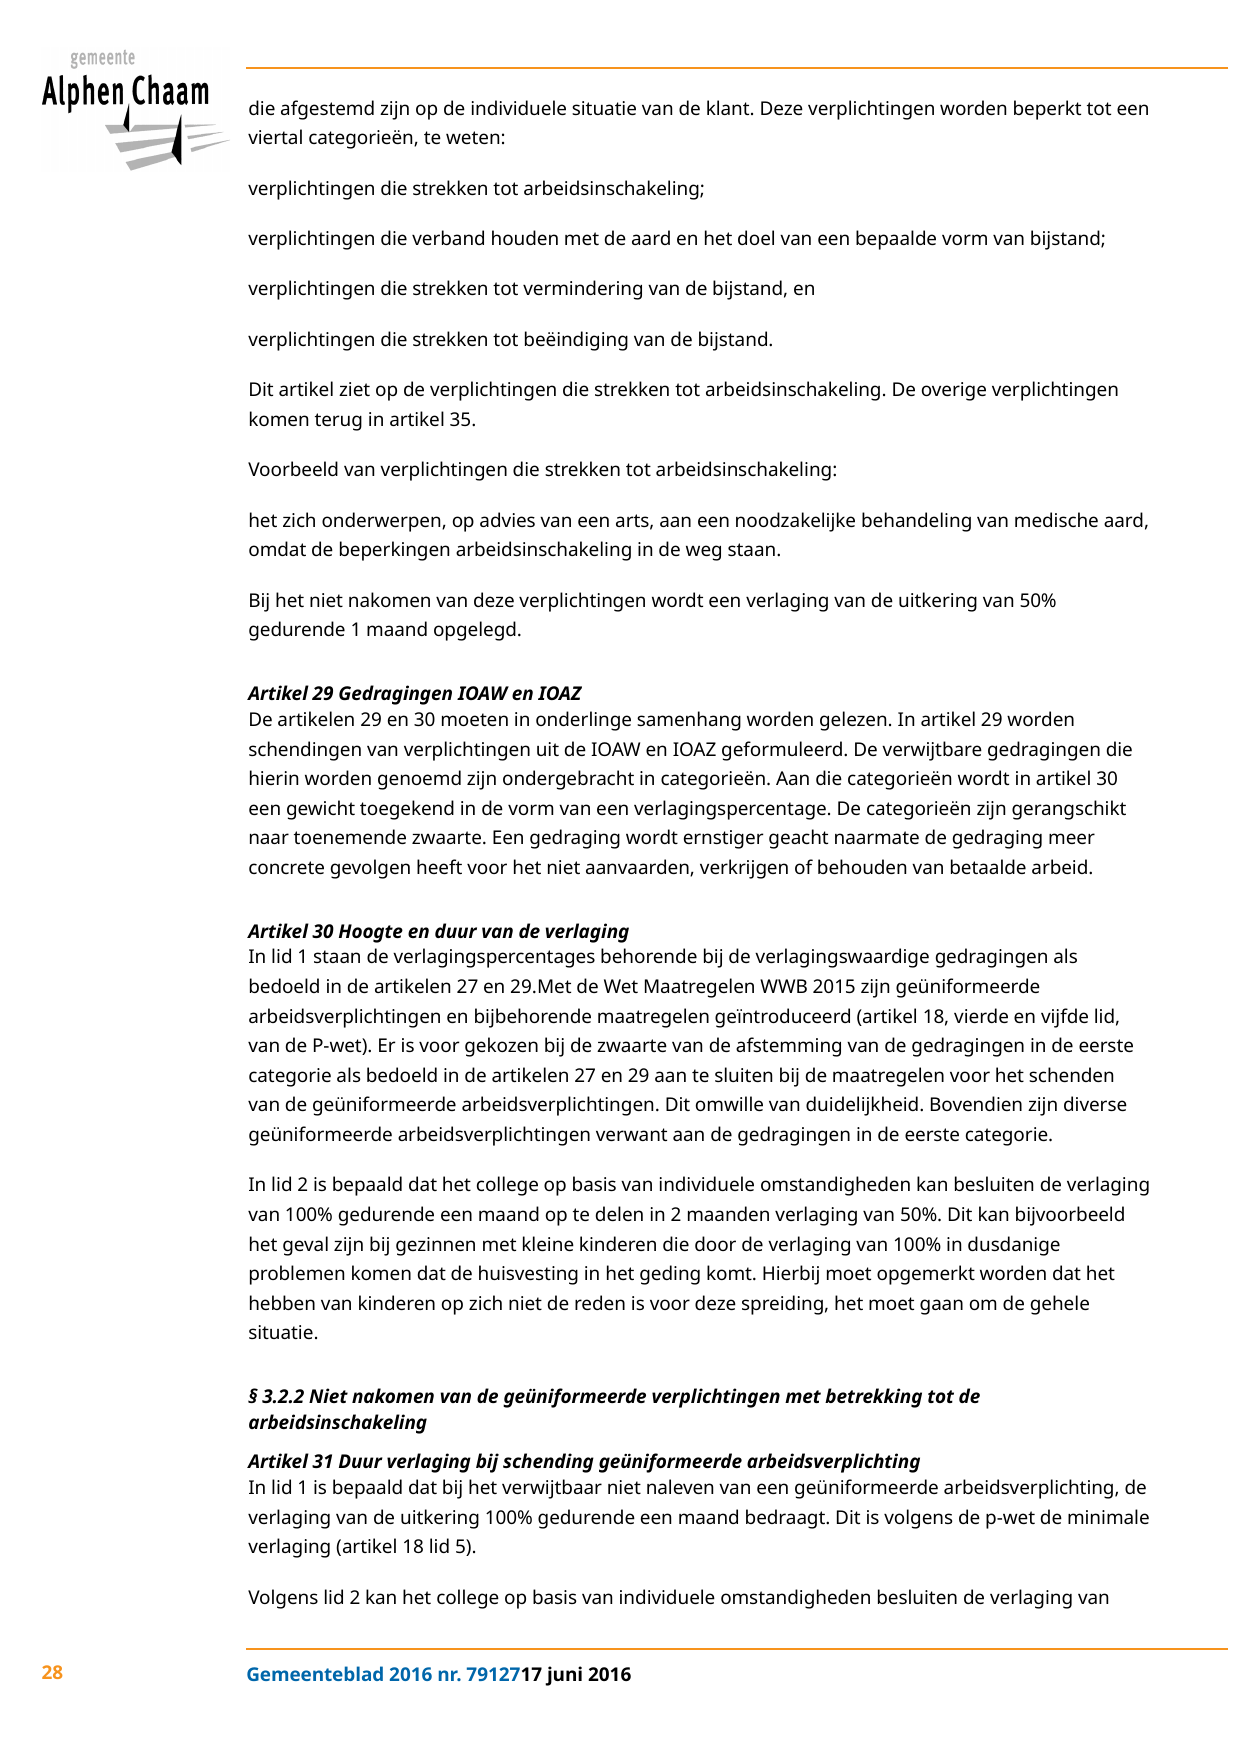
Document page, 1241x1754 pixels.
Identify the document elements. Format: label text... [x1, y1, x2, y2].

text Bij het niet nakomen van deze verplichtingen wordt een verlaging van de uitkering van 50% gedurende 1 maand opgelegd. [248, 587, 1152, 642]
text verplichtingen die strekken tot beëindiging van de bijstand. [248, 326, 1152, 352]
text verplichtingen die strekken tot arbeidsinschakeling; [248, 175, 1152, 201]
text Volgens lid 2 kan het college op basis van individuele omstandigheden besluiten de verlaging van [248, 1584, 1152, 1609]
text In lid 2 is bepaald dat het college op basis van individuele omstandigheden kan besluiten de verlaging van 100% gedurende een maand op te delen in 2 maanden verlaging van 50%. Dit kan bijvoorbeeld het geval zijn bij gezinnen met kleine kinderen die door de verlaging van 100% in dusdanige problemen komen dat de huisvesting in het geding komt. Hierbij moet opgemerkt worden dat het hebben van kinderen op zich niet de reden is voor deze spreiding, het moet gaan om de gehele situatie. [248, 1172, 1152, 1345]
text Artikel 30 Hoogte en duur van de verlaging [248, 918, 1152, 944]
text In lid 1 staan de verlagingspercentages behorende bij de verlagingswaardige gedragingen als bedoeld in de artikelen 27 en 29.Met de Wet Maatregelen WWB 2015 zijn geüniformeerde arbeidsverplichtingen en bijbehorende maatregelen geïntroduceerd (artikel 18, vierde en vijfde lid, van de P-wet). Er is voor gekozen bij de zwaarte van de afstemming van de gedragingen in de eerste categorie als bedoeld in de artikelen 27 en 29 aan te sluiten bij de maatregelen voor het schenden van de geüniformeerde arbeidsverplichtingen. Dit omwille van duidelijkheid. Bovendien zijn diverse geüniformeerde arbeidsverplichtingen verwant aan de gedragingen in de eerste categorie. [248, 944, 1152, 1147]
picture [41, 47, 231, 172]
text De artikelen 29 en 30 moeten in onderlinge samenhang worden gelezen. In artikel 29 worden schendingen van verplichtingen uit de IOAW en IOAZ geformuleerd. De verwijtbare gedragingen die hierin worden genoemd zijn ondergebracht in categorieën. Aan die categorieën wordt in artikel 30 een gewicht toegekend in de vorm van een verlagingspercentage. De categorieën zijn gerangschikt naar toenemende zwaarte. Een gedraging wordt ernstiger geacht naarmate de gedraging meer concrete gevolgen heeft voor het niet aanvaarden, verkrijgen of behouden van betaalde arbeid. [248, 706, 1152, 880]
text het zich onderwerpen, op advies van een arts, aan een noodzakelijke behandeling van medische aard, omdat de beperkingen arbeidsinschakeling in de weg staan. [248, 507, 1152, 562]
text verplichtingen die verband houden met de aard en het doel van een bepaalde vorm van bijstand; [248, 225, 1152, 251]
text Voorbeeld van verplichtingen die strekken tot arbeidsinschakeling: [248, 456, 1152, 482]
text Artikel 29 Gedragingen IOAW en IOAZ [248, 680, 1152, 706]
text In lid 1 is bepaald dat bij het verwijtbaar niet naleven van een geüniformeerde arbeidsverplichting, de verlaging van de uitkering 100% gedurende een maand bedraagt. Dit is volgens de p-wet de minimale verlaging (artikel 18 lid 5). [248, 1474, 1152, 1559]
text Artikel 31 Duur verlaging bij schending geüniformeerde arbeidsverplichting [248, 1448, 1152, 1474]
text verplichtingen die strekken tot vermindering van de bijstand, en [248, 276, 1152, 301]
text § 3.2.2 Niet nakomen van de geüniformeerde verplichtingen met betrekking tot de arbeidsinschakeling [248, 1383, 1152, 1435]
text die afgestemd zijn op de individuele situatie van de klant. Deze verplichtingen worden beperkt tot een viertal categorieën, te weten: [248, 95, 1152, 150]
text Dit artikel ziet op de verplichtingen die strekken tot arbeidsinschakeling. De overige verplichtingen komen terug in artikel 35. [248, 376, 1152, 432]
